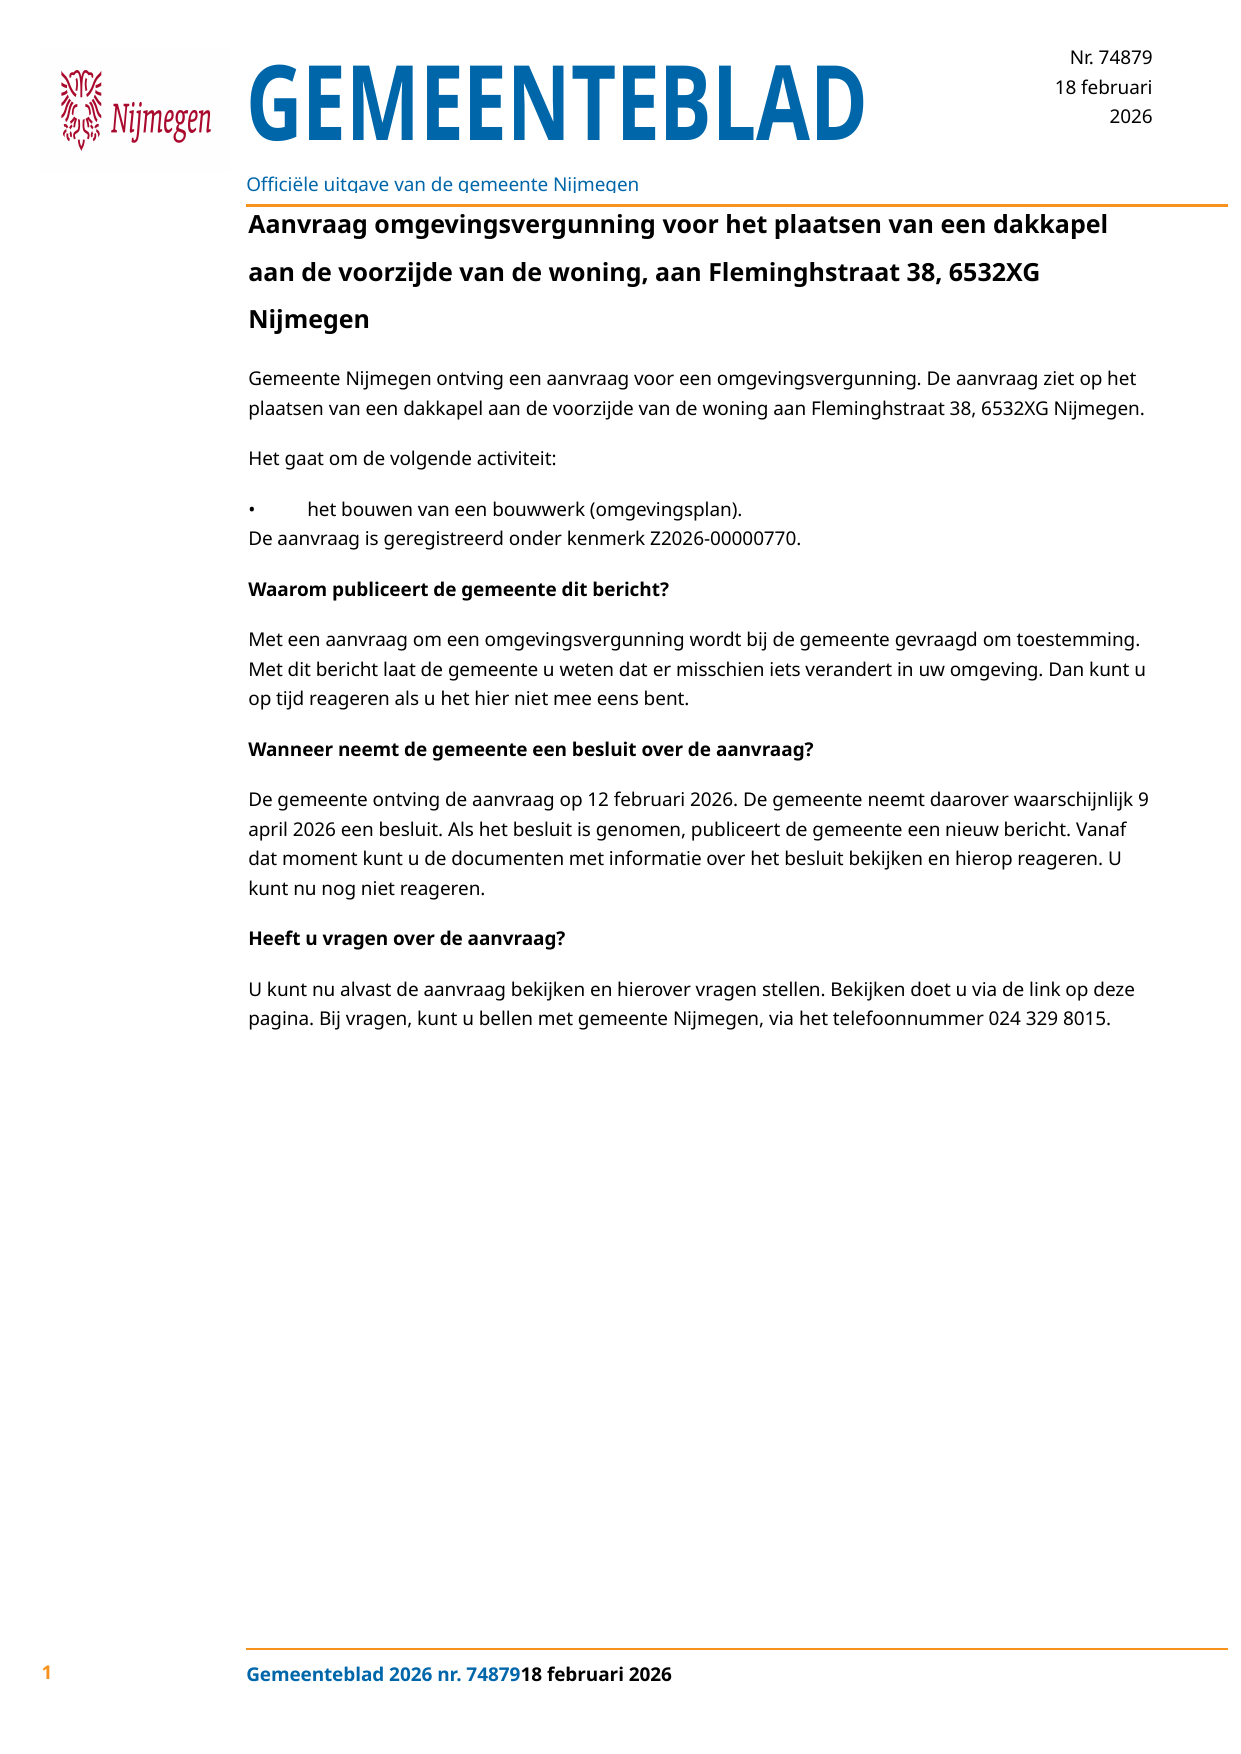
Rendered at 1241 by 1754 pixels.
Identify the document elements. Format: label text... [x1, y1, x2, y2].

text Gemeente Nijmegen ontving een aanvraag voor een omgevingsvergunning. De aanvraag ziet op het plaatsen van een dakkapel aan de voorzijde van de woning aan Fleminghstraat 38, 6532XG Nijmegen. [248, 366, 1152, 421]
text U kunt nu alvast de aanvraag bekijken en hierover vragen stellen. Bekijken doet u via de link op deze pagina. Bij vragen, kunt u bellen met gemeente Nijmegen, via het telefoonnummer 024 329 8015. [248, 976, 1152, 1031]
text Heeft u vragen over de aanvraag? [248, 926, 1152, 951]
text Wanneer neemt de gemeente een besluit over de aanvraag? [248, 736, 1152, 762]
text Aanvraag omgevingsvergunning voor het plaatsen van een dakkapel aan de voorzijde van de woning, aan Fleminghstraat 38, 6532XG Nijmegen [248, 207, 1152, 336]
list het bouwen van een bouwwerk (omgevingsplan). [248, 496, 1152, 522]
text Met een aanvraag om een omgevingsvergunning wordt bij de gemeente gevraagd om toestemming. Met dit bericht laat de gemeente u weten dat er misschien iets verandert in uw omgeving. Dan kunt u op tijd reageren als u het hier niet mee eens bent. [248, 626, 1152, 711]
text Het gaat om de volgende activiteit: [248, 446, 1152, 471]
picture [41, 47, 231, 172]
text De aanvraag is geregistreerd onder kenmerk Z2026-00000770. [248, 526, 1152, 551]
text Waarom publiceert de gemeente dit bericht? [248, 576, 1152, 602]
text De gemeente ontving de aanvraag op 12 februari 2026. De gemeente neemt daarover waarschijnlijk 9 april 2026 een besluit. Als het besluit is genomen, publiceert de gemeente een nieuw bericht. Vanaf dat moment kunt u de documenten met informatie over het besluit bekijken en hierop reageren. U kunt nu nog niet reageren. [248, 786, 1152, 901]
